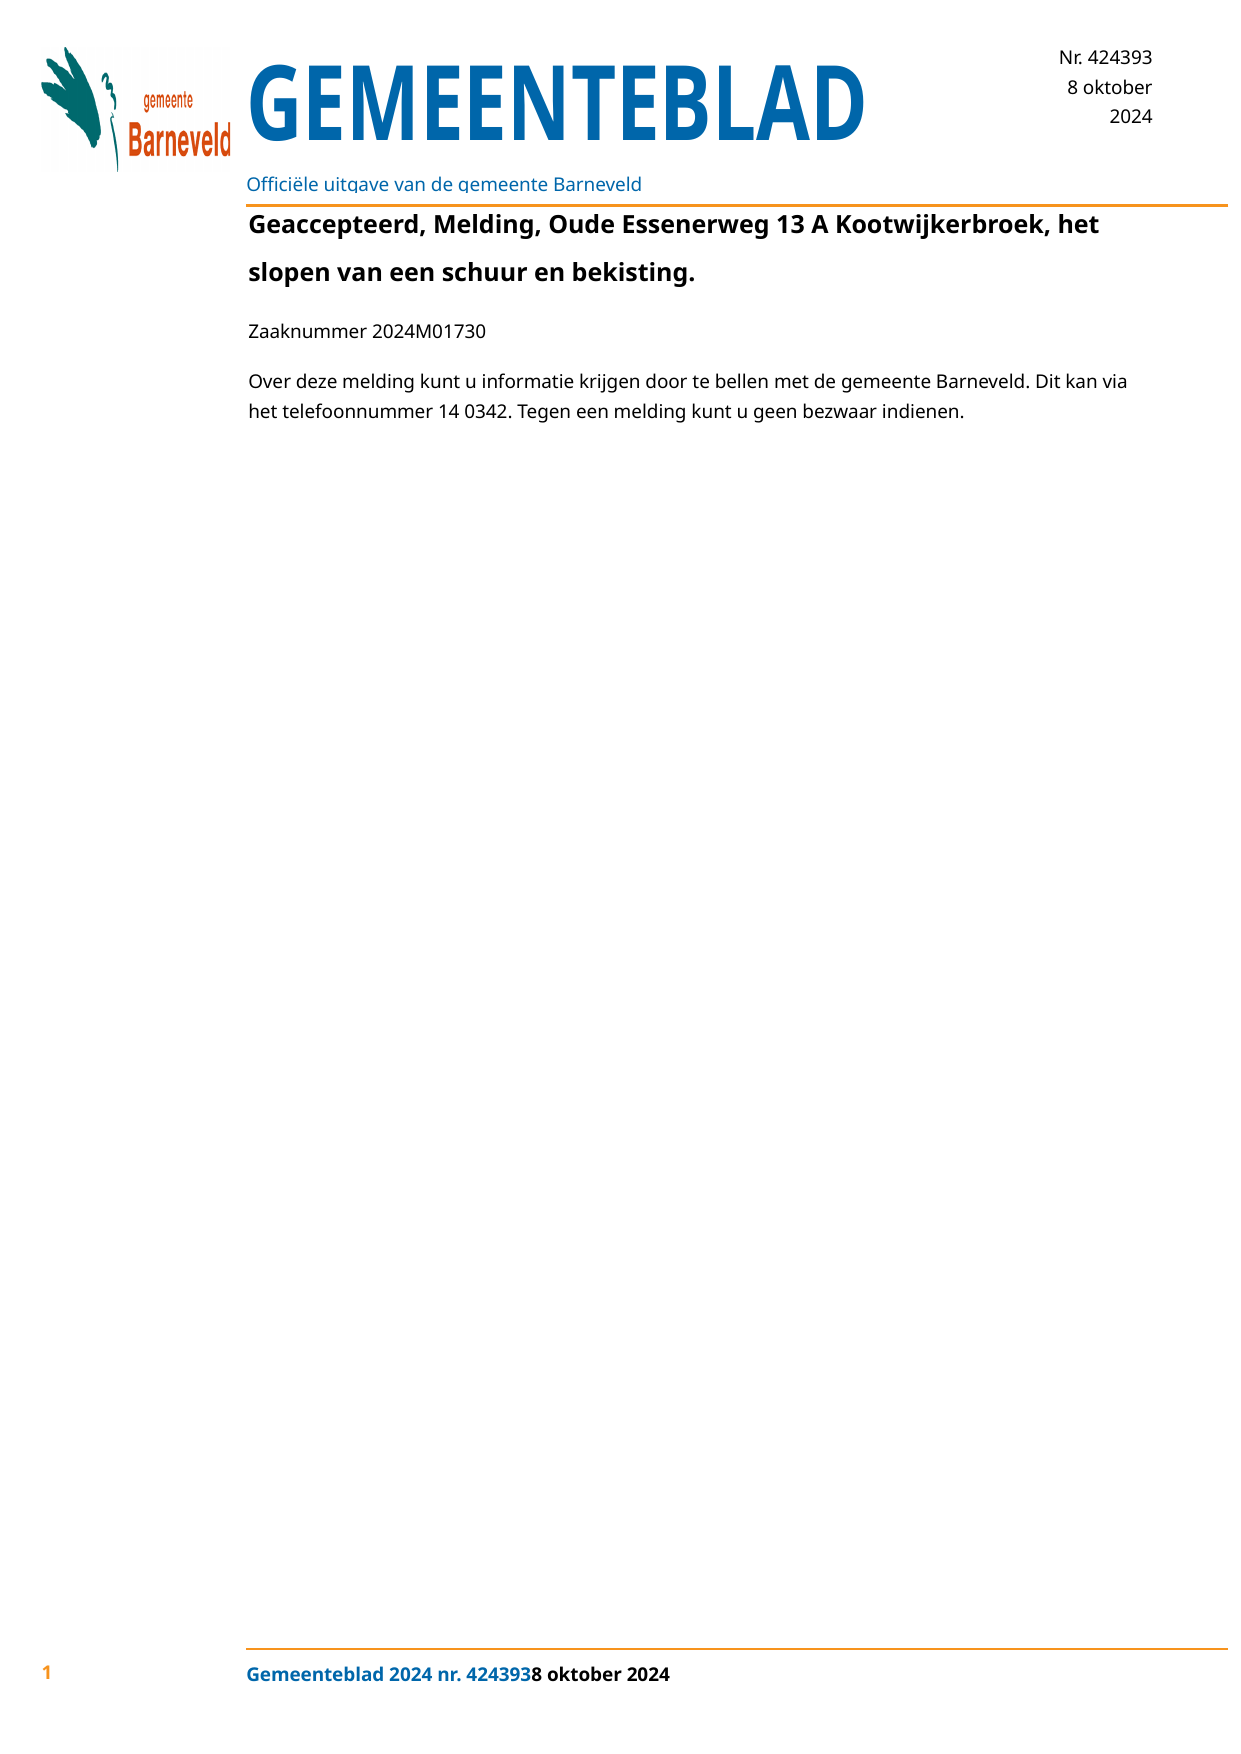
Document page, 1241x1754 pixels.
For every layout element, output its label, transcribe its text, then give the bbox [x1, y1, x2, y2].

text Geaccepteerd, Melding, Oude Essenerweg 13 A Kootwijkerbroek, het slopen van een schuur en bekisting. [248, 207, 1152, 288]
text Zaaknummer 2024M01730 [248, 318, 1152, 344]
text Over deze melding kunt u informatie krijgen door te bellen met de gemeente Barneveld. Dit kan via het telefoonnummer 14 0342. Tegen een melding kunt u geen bezwaar indienen. [248, 368, 1152, 424]
picture [41, 47, 231, 172]
